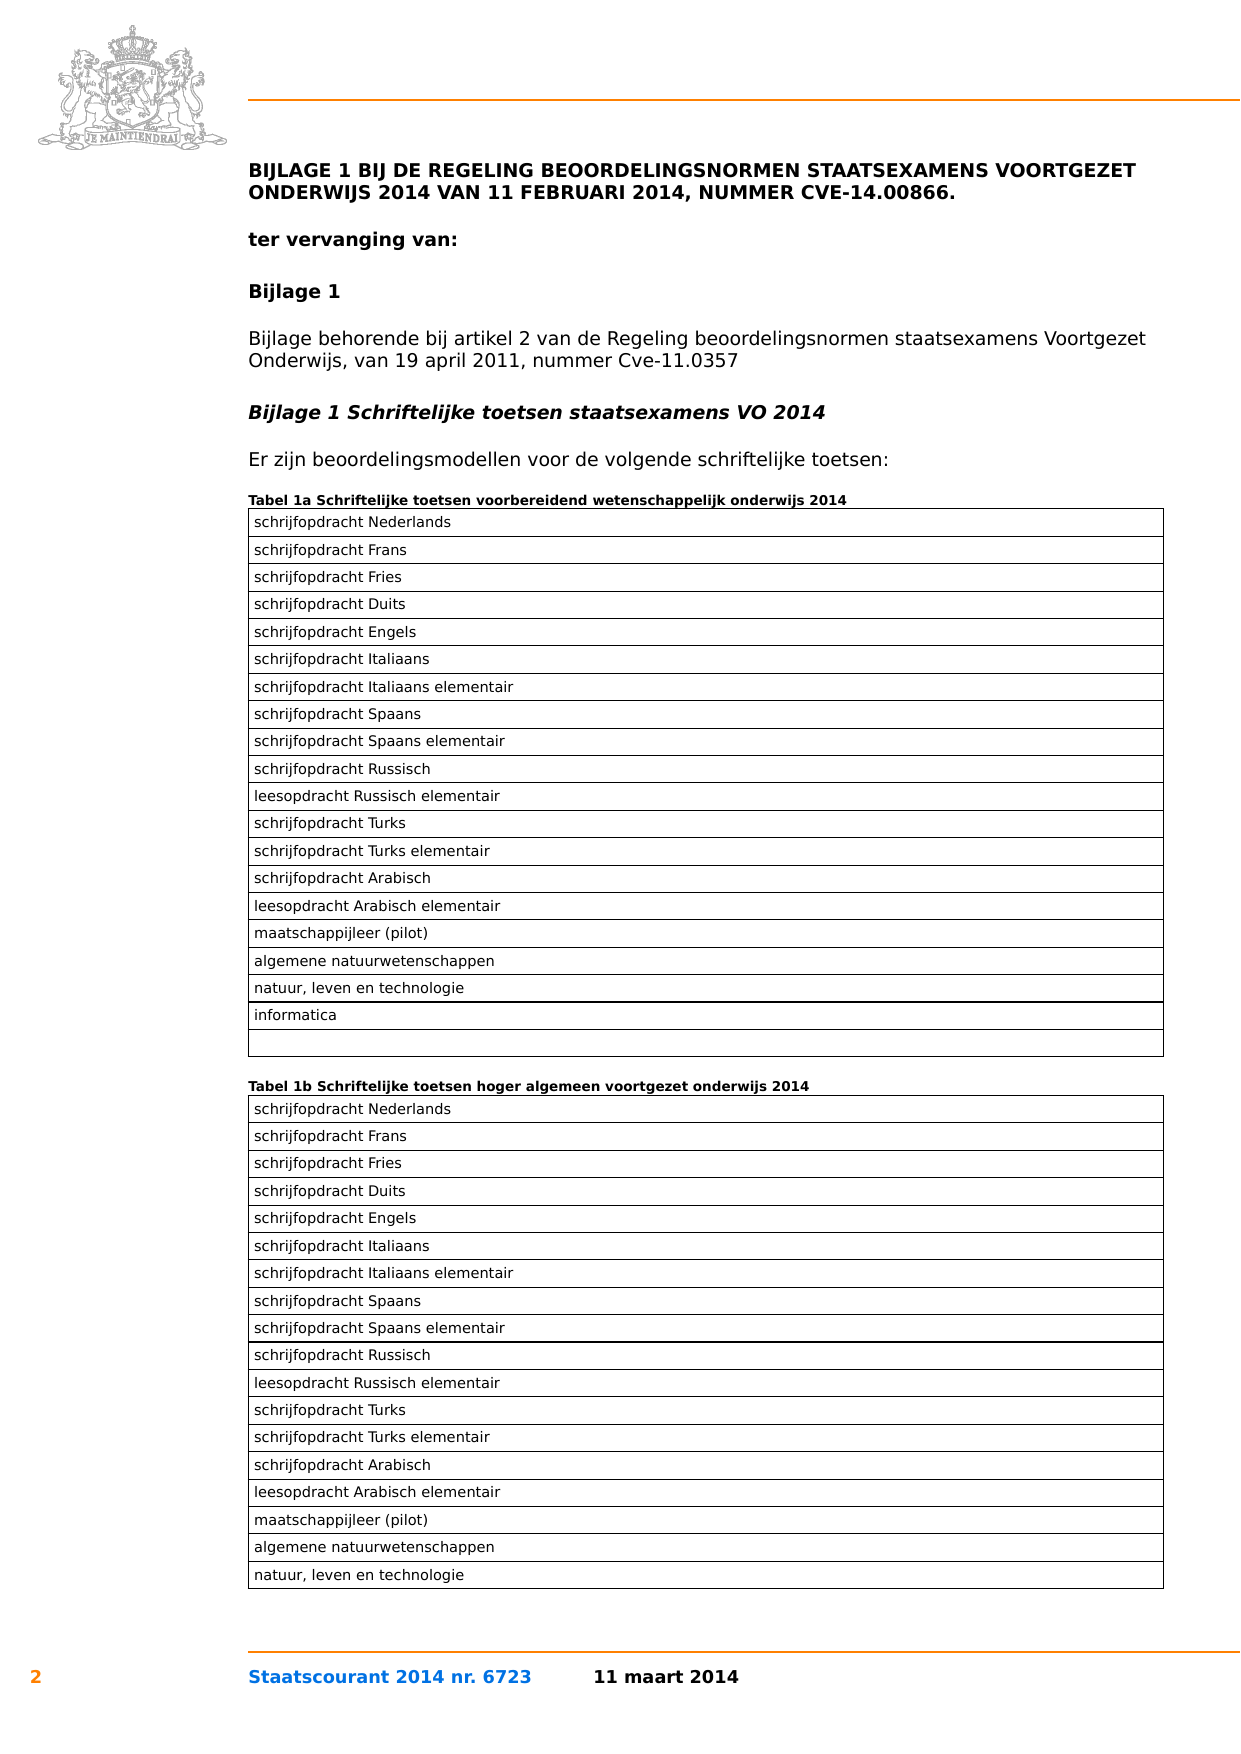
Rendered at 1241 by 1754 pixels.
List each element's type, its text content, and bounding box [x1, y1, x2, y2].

picture [38, 25, 227, 150]
table_cell schrijfopdracht Turks elementair [249, 838, 1163, 864]
text Er zijn beoordelingsmodellen voor de volgende schriftelijke toetsen: [248, 449, 1163, 471]
table_cell schrijfopdracht Frans [249, 1123, 1163, 1150]
table_cell schrijfopdracht Russisch [249, 756, 1163, 782]
table_cell schrijfopdracht Italiaans elementair [249, 1260, 1163, 1287]
table_cell schrijfopdracht Fries [249, 1151, 1163, 1177]
table_cell schrijfopdracht Spaans elementair [249, 1315, 1163, 1341]
table_cell schrijfopdracht Frans [249, 537, 1163, 563]
table_cell schrijfopdracht Nederlands [249, 509, 1163, 536]
table_cell schrijfopdracht Arabisch [249, 866, 1163, 892]
table_cell schrijfopdracht Spaans [249, 701, 1163, 727]
table_cell natuur, leven en technologie [249, 1562, 1163, 1588]
table_cell schrijfopdracht Turks [249, 811, 1163, 837]
table_cell maatschappijleer (pilot) [249, 1507, 1163, 1533]
table_cell schrijfopdracht Russisch [249, 1343, 1163, 1369]
table_cell schrijfopdracht Spaans [249, 1288, 1163, 1314]
text Bijlage behorende bij artikel 2 van de Regeling beoordelingsnormen staatsexamens Voortgezet Onderwijs, van 19 april 2011, nummer Cve-11.0357 [248, 328, 1163, 372]
table_header Tabel 1a Schriftelijke toetsen voorbereidend wetenschappelijk onderwijs 2014 [248, 493, 1163, 508]
table_cell schrijfopdracht Fries [249, 564, 1163, 591]
table_cell schrijfopdracht Spaans elementair [249, 729, 1163, 755]
table_cell leesopdracht Arabisch elementair [249, 1480, 1163, 1506]
table_cell leesopdracht Russisch elementair [249, 1370, 1163, 1396]
subtitle Bijlage 1 Schriftelijke toetsen staatsexamens VO 2014 [248, 402, 1163, 424]
table_cell schrijfopdracht Engels [249, 619, 1163, 645]
table_cell informatica [249, 1003, 1163, 1029]
table_cell schrijfopdracht Nederlands [249, 1096, 1163, 1122]
table_cell schrijfopdracht Italiaans [249, 1233, 1163, 1259]
table_cell schrijfopdracht Italiaans elementair [249, 674, 1163, 700]
table_cell schrijfopdracht Duits [249, 592, 1163, 618]
subtitle BIJLAGE 1 BIJ DE REGELING BEOORDELINGSNORMEN STAATSEXAMENS VOORTGEZET ONDERWIJS 2014 VAN 11 FEBRUARI 2014, NUMMER CVE-14.00866. [248, 160, 1163, 204]
table_cell schrijfopdracht Duits [249, 1178, 1163, 1204]
table_cell schrijfopdracht Arabisch [249, 1452, 1163, 1478]
table_cell schrijfopdracht Turks [249, 1397, 1163, 1424]
text ter vervanging van: [248, 229, 1163, 251]
table_header Tabel 1b Schriftelijke toetsen hoger algemeen voortgezet onderwijs 2014 [248, 1079, 1163, 1095]
table_cell algemene natuurwetenschappen [249, 948, 1163, 974]
table_cell leesopdracht Arabisch elementair [249, 893, 1163, 919]
table_cell [249, 1030, 1163, 1056]
table_cell leesopdracht Russisch elementair [249, 783, 1163, 810]
table_cell algemene natuurwetenschappen [249, 1534, 1163, 1561]
table_cell maatschappijleer (pilot) [249, 920, 1163, 947]
table_cell schrijfopdracht Italiaans [249, 646, 1163, 673]
table_cell natuur, leven en technologie [249, 975, 1163, 1001]
table_cell schrijfopdracht Engels [249, 1206, 1163, 1232]
table_cell schrijfopdracht Turks elementair [249, 1425, 1163, 1451]
subtitle Bijlage 1 [248, 281, 1163, 303]
